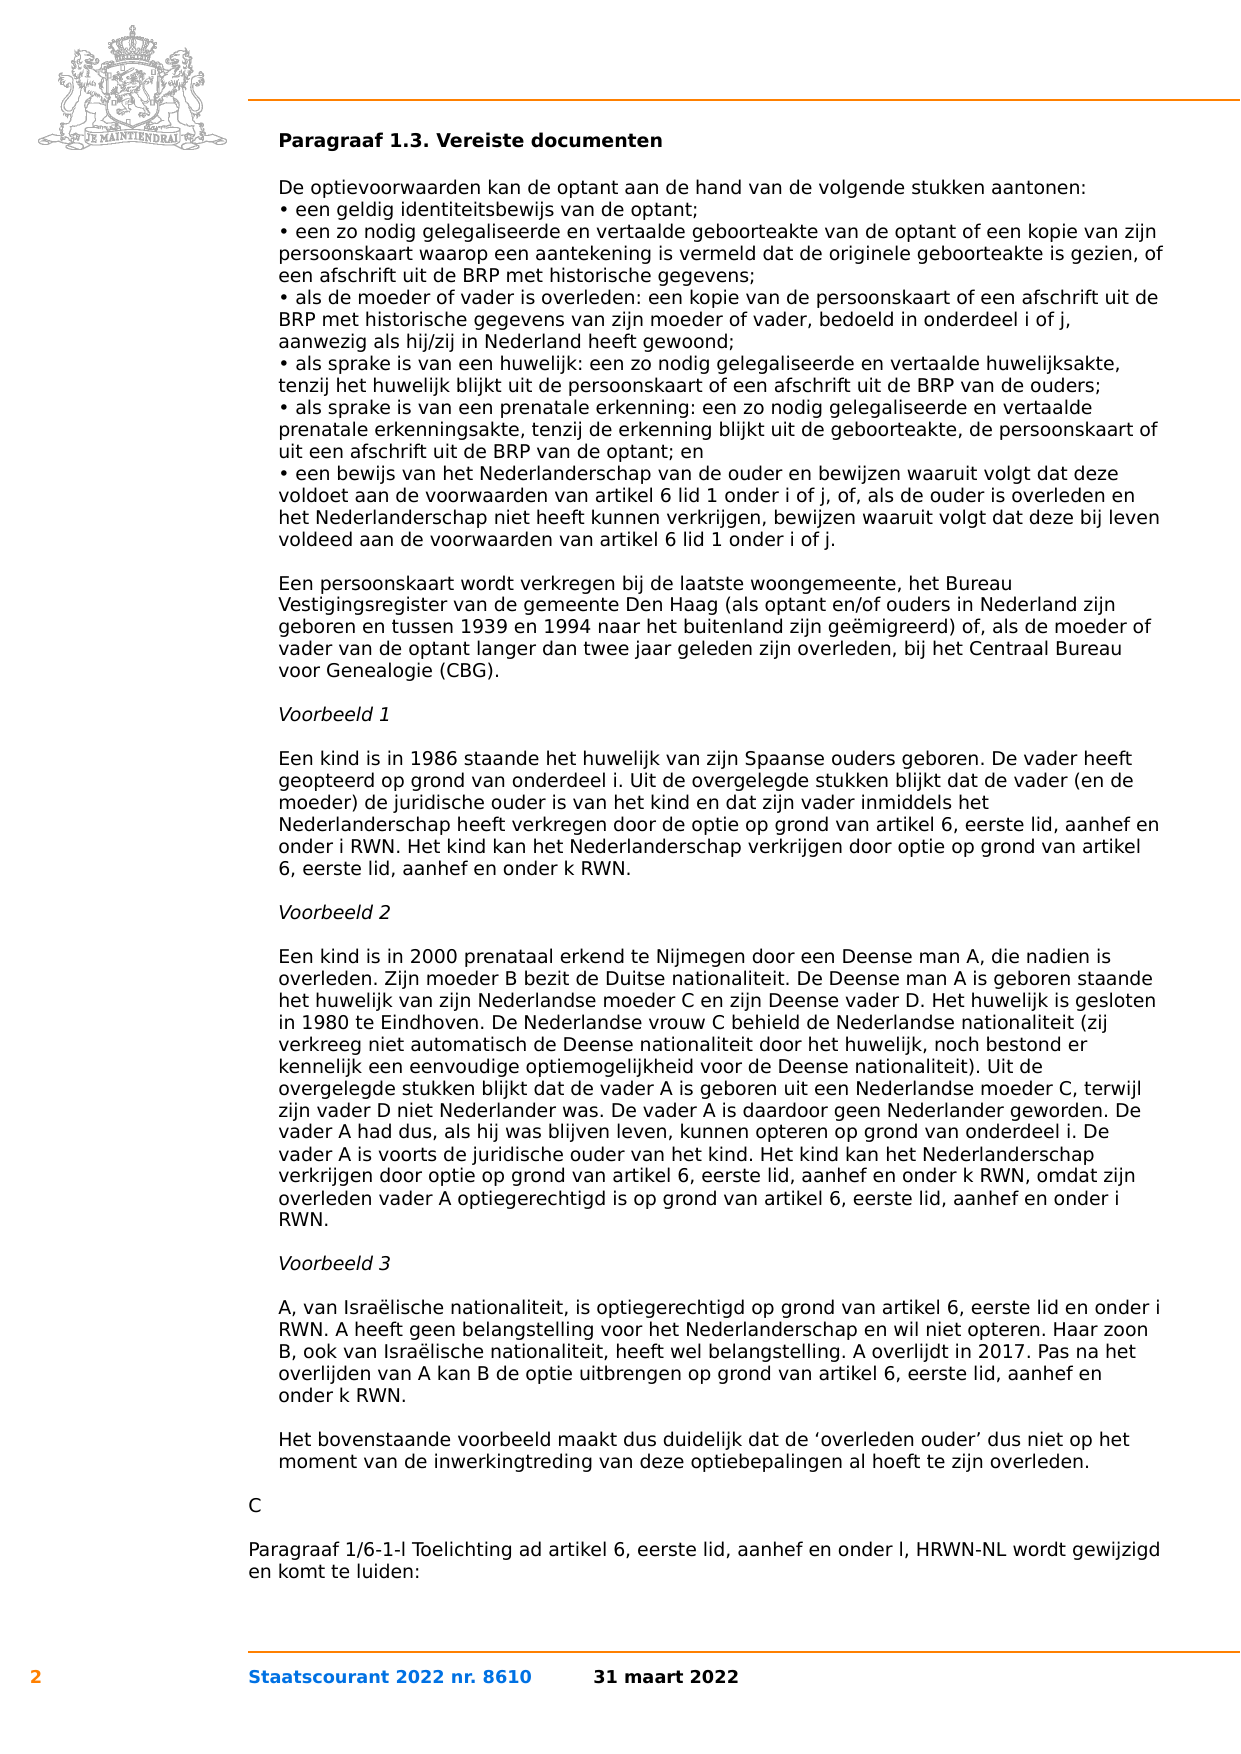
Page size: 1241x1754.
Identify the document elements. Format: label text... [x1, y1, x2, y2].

text C [248, 1495, 1163, 1517]
text • een bewijs van het Nederlanderschap van de ouder en bewijzen waaruit volgt dat deze voldoet aan de voorwaarden van artikel 6 lid 1 onder i of j, of, als de ouder is overleden en het Nederlanderschap niet heeft kunnen verkrijgen, bewijzen waaruit volgt dat deze bij leven voldeed aan de voorwaarden van artikel 6 lid 1 onder i of j. [278, 463, 1163, 551]
text Een kind is in 2000 prenataal erkend te Nijmegen door een Deense man A, die nadien is overleden. Zijn moeder B bezit de Duitse nationaliteit. De Deense man A is geboren staande het huwelijk van zijn Nederlandse moeder C en zijn Deense vader D. Het huwelijk is gesloten in 1980 te Eindhoven. De Nederlandse vrouw C behield de Nederlandse nationaliteit (zij verkreeg niet automatisch de Deense nationaliteit door het huwelijk, noch bestond er kennelijk een eenvoudige optiemogelijkheid voor de Deense nationaliteit). Uit de overgelegde stukken blijkt dat de vader A is geboren uit een Nederlandse moeder C, terwijl zijn vader D niet Nederlander was. De vader A is daardoor geen Nederlander geworden. De vader A had dus, als hij was blijven leven, kunnen opteren op grond van onderdeel i. De vader A is voorts de juridische ouder van het kind. Het kind kan het Nederlanderschap verkrijgen door optie op grond van artikel 6, eerste lid, aanhef en onder k RWN, omdat zijn overleden vader A optiegerechtigd is op grond van artikel 6, eerste lid, aanhef en onder i RWN. [278, 946, 1163, 1231]
text • een geldig identiteitsbewijs van de optant; [278, 199, 1163, 221]
text • een zo nodig gelegaliseerde en vertaalde geboorteakte van de optant of een kopie van zijn persoonskaart waarop een aantekening is vermeld dat de originele geboorteakte is gezien, of een afschrift uit de BRP met historische gegevens; [278, 221, 1163, 287]
text Een kind is in 1986 staande het huwelijk van zijn Spaanse ouders geboren. De vader heeft geopteerd op grond van onderdeel i. Uit de overgelegde stukken blijkt dat de vader (en de moeder) de juridische ouder is van het kind en dat zijn vader inmiddels het Nederlanderschap heeft verkregen door de optie op grond van artikel 6, eerste lid, aanhef en onder i RWN. Het kind kan het Nederlanderschap verkrijgen door optie op grond van artikel 6, eerste lid, aanhef en onder k RWN. [278, 748, 1163, 880]
text A, van Israëlische nationaliteit, is optiegerechtigd op grond van artikel 6, eerste lid en onder i RWN. A heeft geen belangstelling voor het Nederlanderschap en wil niet opteren. Haar zoon B, ook van Israëlische nationaliteit, heeft wel belangstelling. A overlijdt in 2017. Pas na het overlijden van A kan B de optie uitbrengen op grond van artikel 6, eerste lid, aanhef en onder k RWN. [278, 1297, 1163, 1407]
subtitle Paragraaf 1.3. Vereiste documenten [278, 130, 1163, 152]
picture [38, 25, 227, 150]
subtitle Voorbeeld 1 [278, 704, 1163, 726]
text De optievoorwaarden kan de optant aan de hand van de volgende stukken aantonen: [278, 177, 1163, 199]
text • als sprake is van een prenatale erkenning: een zo nodig gelegaliseerde en vertaalde prenatale erkenningsakte, tenzij de erkenning blijkt uit de geboorteakte, de persoonskaart of uit een afschrift uit de BRP van de optant; en [278, 397, 1163, 463]
subtitle Voorbeeld 2 [278, 902, 1163, 924]
text Paragraaf 1/6-1-l Toelichting ad artikel 6, eerste lid, aanhef en onder l, HRWN-NL wordt gewijzigd en komt te luiden: [248, 1538, 1163, 1582]
text • als de moeder of vader is overleden: een kopie van de persoonskaart of een afschrift uit de BRP met historische gegevens van zijn moeder of vader, bedoeld in onderdeel i of j, aanwezig als hij/zij in Nederland heeft gewoond; [278, 287, 1163, 353]
text • als sprake is van een huwelijk: een zo nodig gelegaliseerde en vertaalde huwelijksakte, tenzij het huwelijk blijkt uit de persoonskaart of een afschrift uit de BRP van de ouders; [278, 353, 1163, 397]
text Het bovenstaande voorbeeld maakt dus duidelijk dat de ‘overleden ouder’ dus niet op het moment van de inwerkingtreding van deze optiebepalingen al hoeft te zijn overleden. [278, 1429, 1163, 1473]
subtitle Voorbeeld 3 [278, 1253, 1163, 1275]
text Een persoonskaart wordt verkregen bij de laatste woongemeente, het Bureau Vestigingsregister van de gemeente Den Haag (als optant en/of ouders in Nederland zijn geboren en tussen 1939 en 1994 naar het buitenland zijn geëmigreerd) of, als de moeder of vader van de optant langer dan twee jaar geleden zijn overleden, bij het Centraal Bureau voor Genealogie (CBG). [278, 572, 1163, 682]
